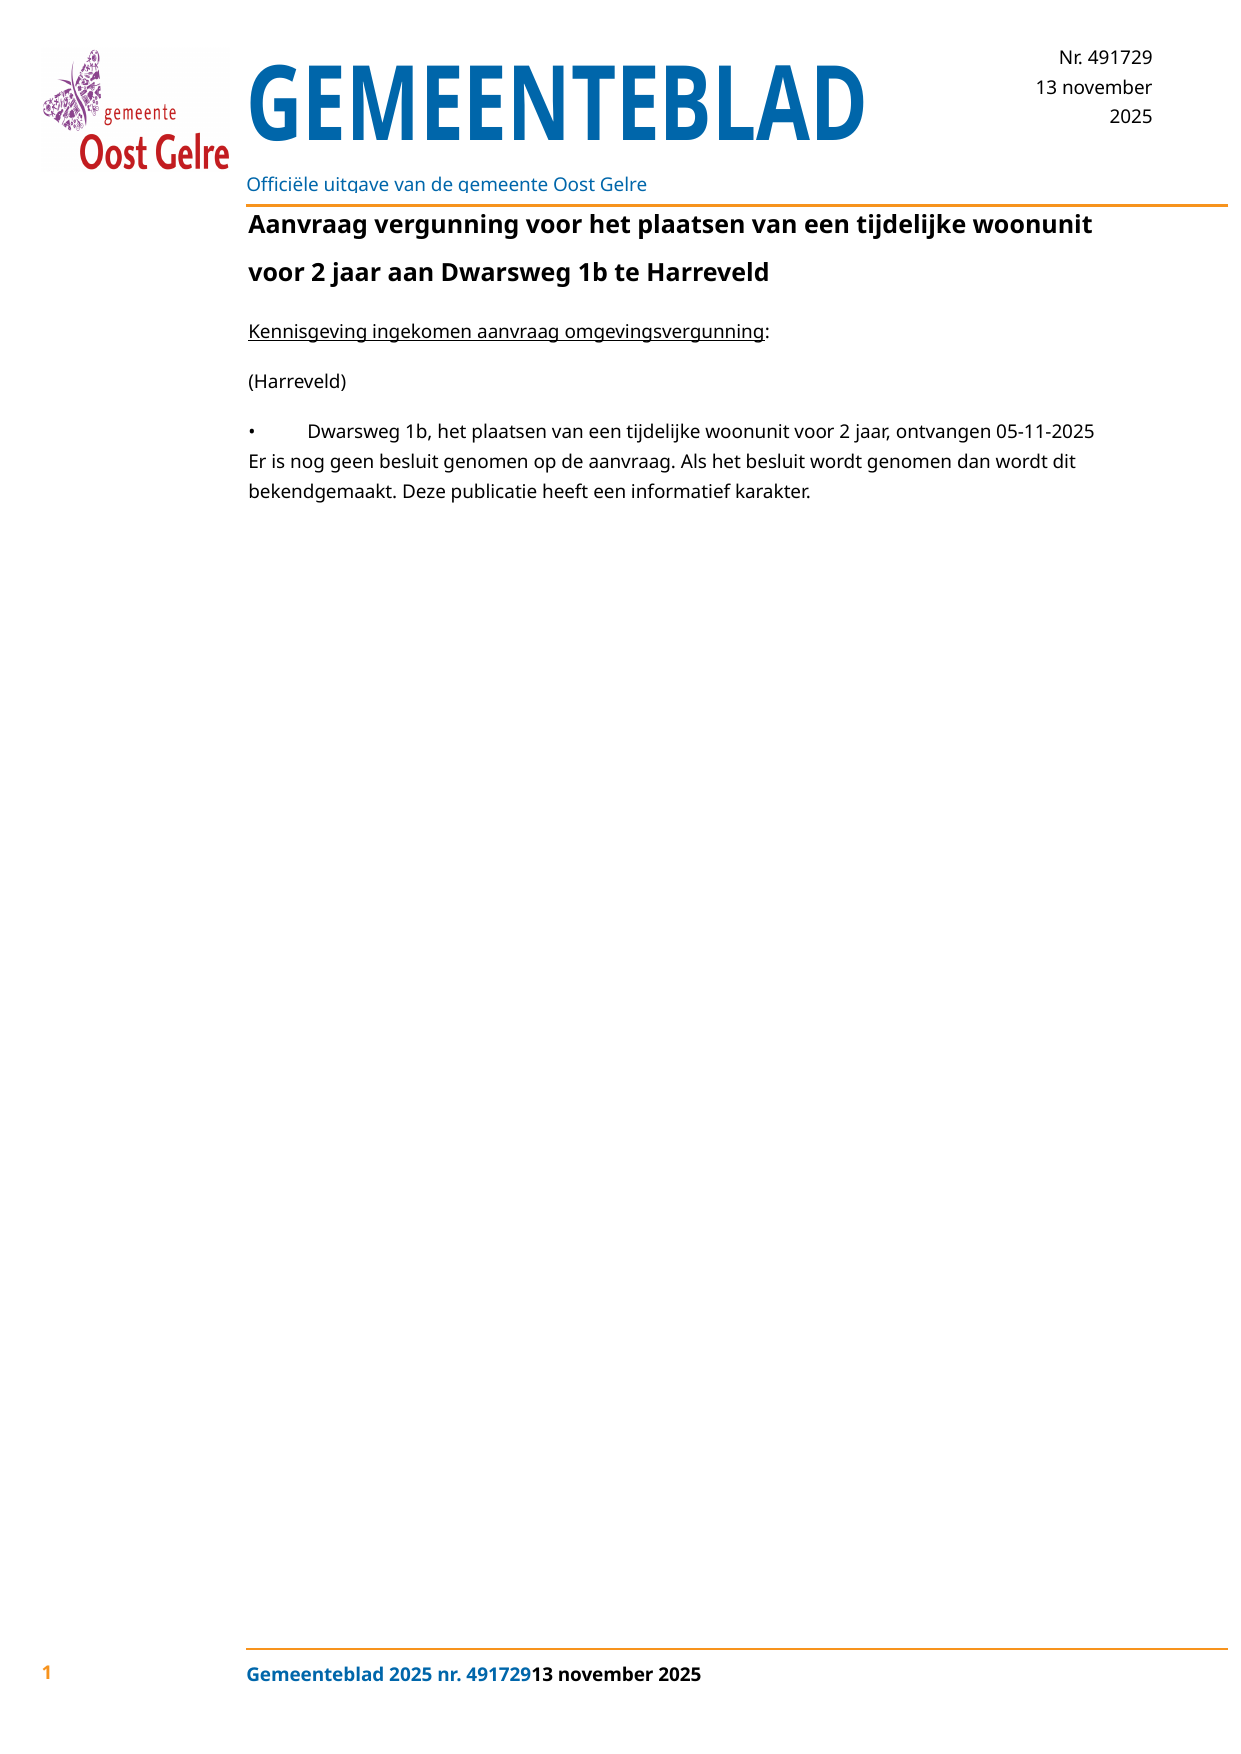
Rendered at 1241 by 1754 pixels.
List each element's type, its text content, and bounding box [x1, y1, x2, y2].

text Er is nog geen besluit genomen op de aanvraag. Als het besluit wordt genomen dan wordt dit bekendgemaakt. Deze publicatie heeft een informatief karakter. [248, 448, 1152, 504]
text Aanvraag vergunning voor het plaatsen van een tijdelijke woonunit voor 2 jaar aan Dwarsweg 1b te Harreveld [248, 207, 1152, 288]
picture [41, 47, 231, 172]
list Dwarsweg 1b, het plaatsen van een tijdelijke woonunit voor 2 jaar, ontvangen 05-11-2025 [248, 419, 1152, 444]
text Kennisgeving ingekomen aanvraag omgevingsvergunning: [248, 318, 1152, 344]
text (Harreveld) [248, 368, 1152, 394]
